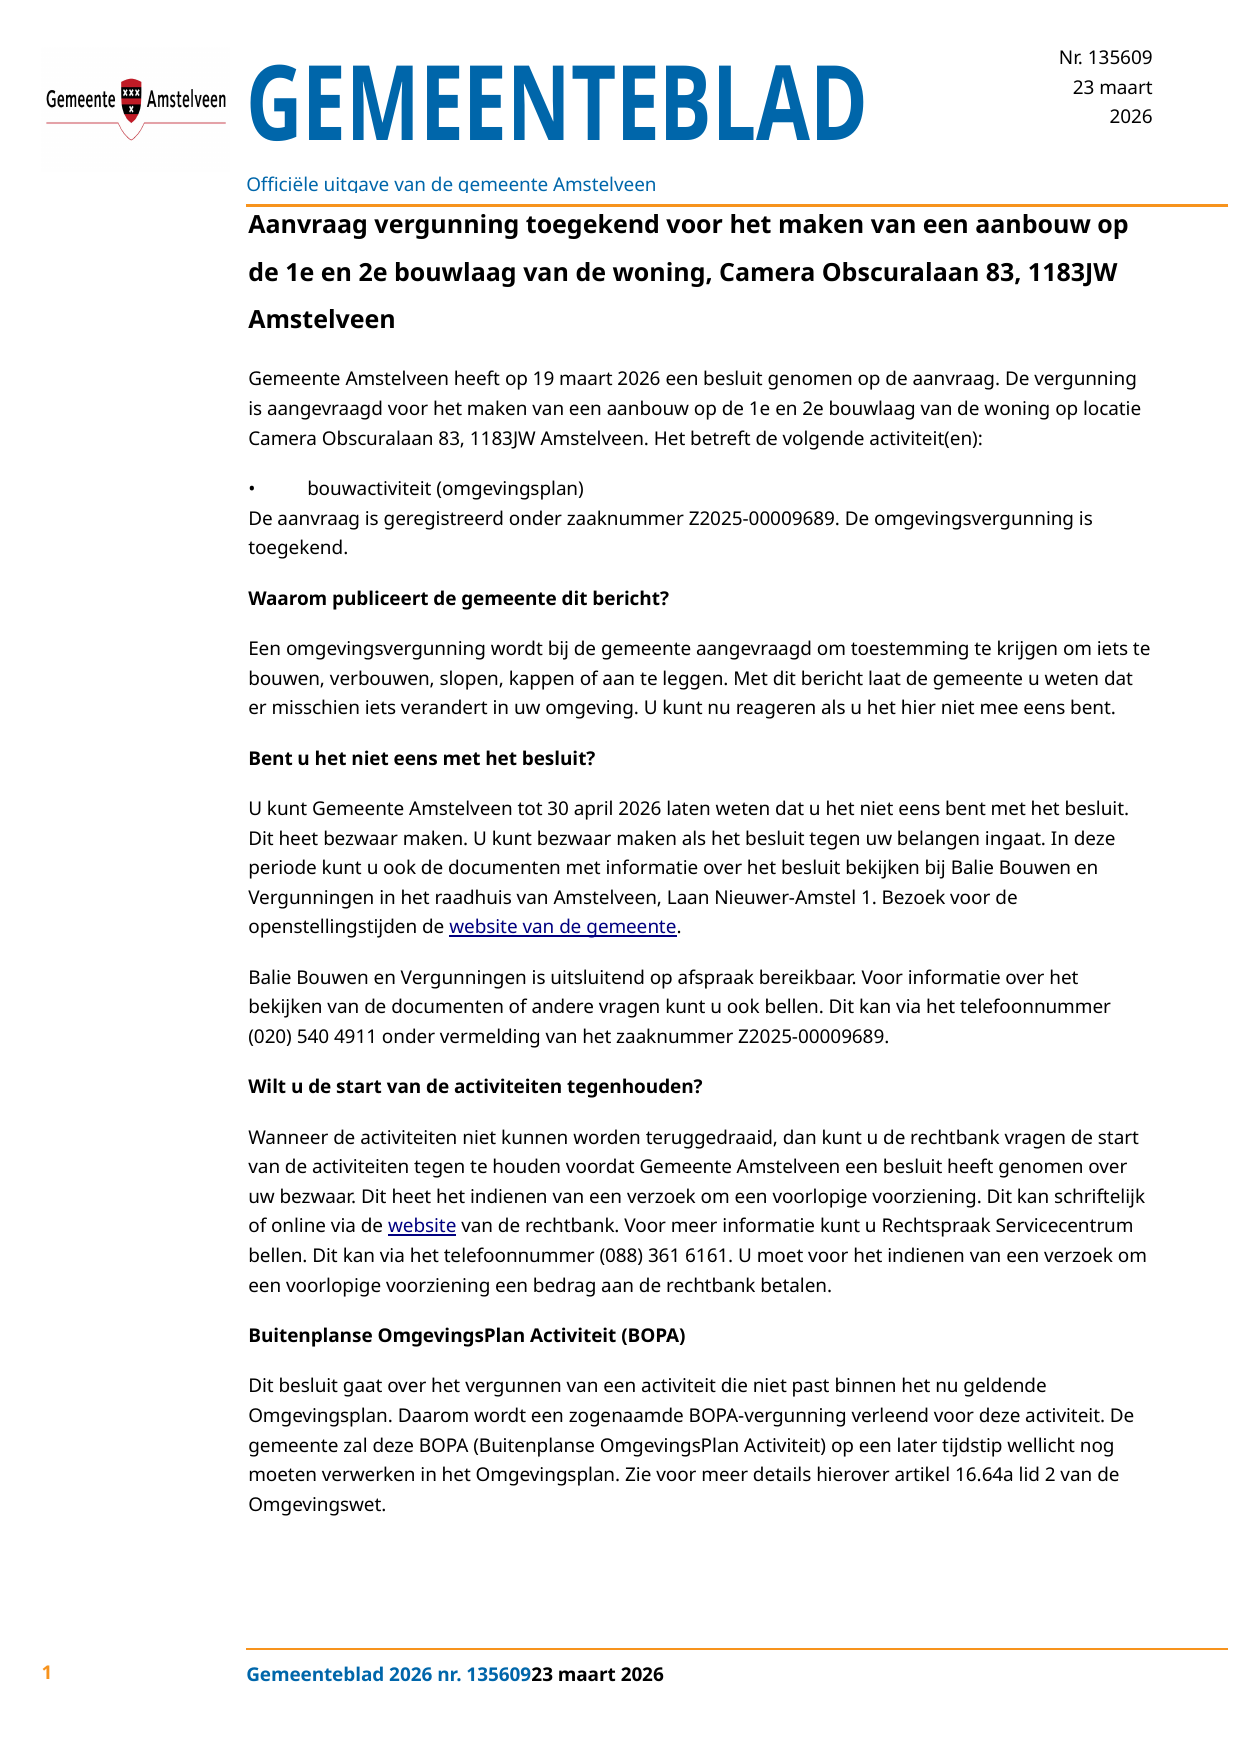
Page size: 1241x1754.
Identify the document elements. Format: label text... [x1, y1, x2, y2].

text Buitenplanse OmgevingsPlan Activiteit (BOPA) [248, 1322, 1152, 1348]
text Een omgevingsvergunning wordt bij de gemeente aangevraagd om toestemming te krijgen om iets te bouwen, verbouwen, slopen, kappen of aan te leggen. Met dit bericht laat de gemeente u weten dat er misschien iets verandert in uw omgeving. U kunt nu reageren als u het hier niet mee eens bent. [248, 635, 1152, 720]
text U kunt Gemeente Amstelveen tot 30 april 2026 laten weten dat u het niet eens bent met het besluit. Dit heet bezwaar maken. U kunt bezwaar maken als het besluit tegen uw belangen ingaat. In deze periode kunt u ook de documenten met informatie over het besluit bekijken bij Balie Bouwen en Vergunningen in het raadhuis van Amstelveen, Laan Nieuwer-Amstel 1. Bezoek voor de openstellingstijden de website van de gemeente. [248, 795, 1152, 939]
text Wanneer de activiteiten niet kunnen worden teruggedraaid, dan kunt u de rechtbank vragen de start van de activiteiten tegen te houden voordat Gemeente Amstelveen een besluit heeft genomen over uw bezwaar. Dit heet het indienen van een verzoek om een voorlopige voorziening. Dit kan schriftelijk of online via de website van de rechtbank. Voor meer informatie kunt u Rechtspraak Servicecentrum bellen. Dit kan via het telefoonnummer (088) 361 6161. U moet voor het indienen van een verzoek om een voorlopige voorziening een bedrag aan de rechtbank betalen. [248, 1124, 1152, 1297]
text De aanvraag is geregistreerd onder zaaknummer Z2025-00009689. De omgevingsvergunning is toegekend. [248, 505, 1152, 560]
text Wilt u de start van de activiteiten tegenhouden? [248, 1073, 1152, 1099]
text Waarom publiceert de gemeente dit bericht? [248, 585, 1152, 610]
text Aanvraag vergunning toegekend voor het maken van een aanbouw op de 1e en 2e bouwlaag van de woning, Camera Obscuralaan 83, 1183JW Amstelveen [248, 207, 1152, 336]
text Bent u het niet eens met het besluit? [248, 745, 1152, 770]
text Dit besluit gaat over het vergunnen van een activiteit die niet past binnen het nu geldende Omgevingsplan. Daarom wordt een zogenaamde BOPA-vergunning verleend voor deze activiteit. De gemeente zal deze BOPA (Buitenplanse OmgevingsPlan Activiteit) op een later tijdstip wellicht nog moeten verwerken in het Omgevingsplan. Zie voor meer details hierover artikel 16.64a lid 2 van de Omgevingswet. [248, 1373, 1152, 1517]
text Balie Bouwen en Vergunningen is uitsluitend op afspraak bereikbaar. Voor informatie over het bekijken van de documenten of andere vragen kunt u ook bellen. Dit kan via het telefoonnummer (020) 540 4911 onder vermelding van het zaaknummer Z2025-00009689. [248, 964, 1152, 1049]
text Gemeente Amstelveen heeft op 19 maart 2026 een besluit genomen op de aanvraag. De vergunning is aangevraagd voor het maken van een aanbouw op de 1e en 2e bouwlaag van de woning op locatie Camera Obscuralaan 83, 1183JW Amstelveen. Het betreft de volgende activiteit(en): [248, 366, 1152, 450]
picture [41, 47, 231, 172]
list bouwactiviteit (omgevingsplan) [248, 475, 1152, 501]
